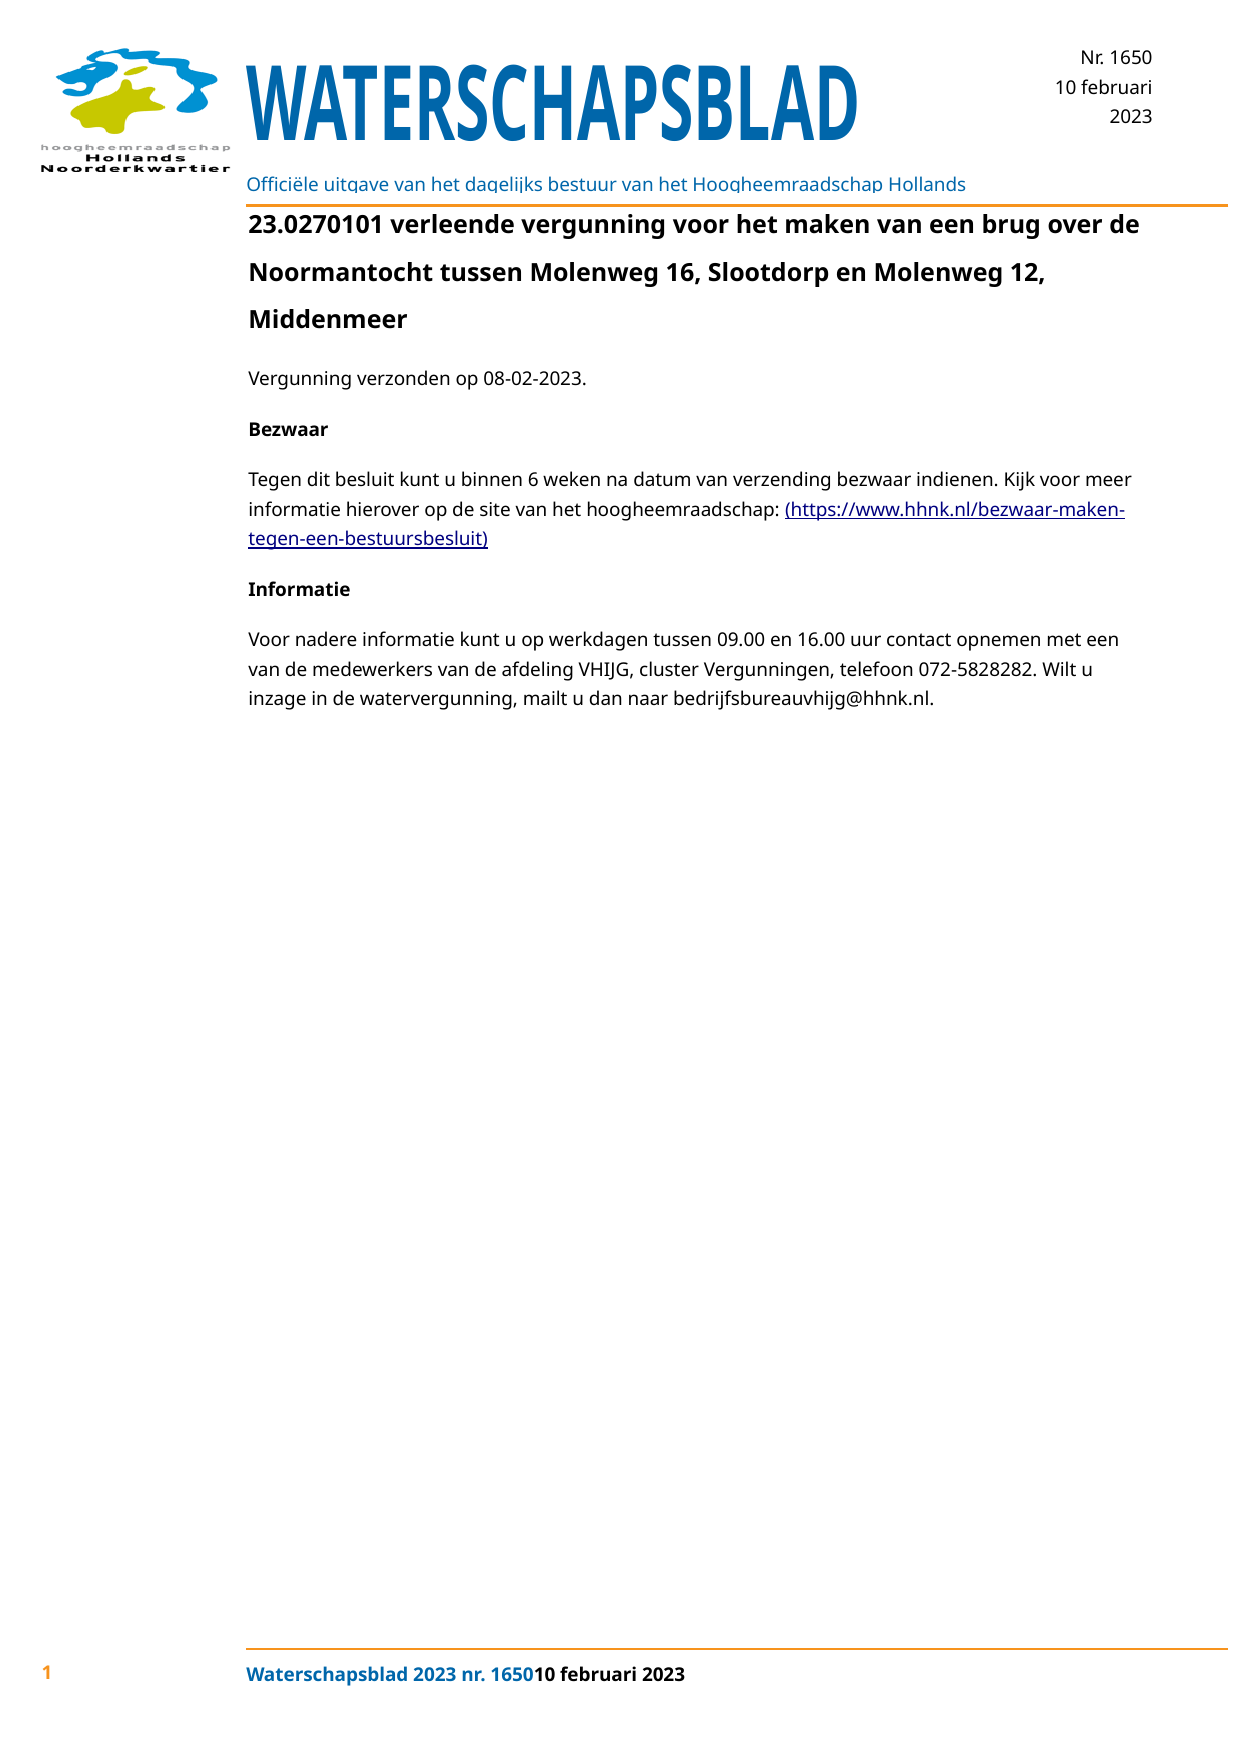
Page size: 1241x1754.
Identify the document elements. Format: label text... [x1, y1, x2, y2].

text Bezwaar [248, 416, 1152, 442]
text Tegen dit besluit kunt u binnen 6 weken na datum van verzending bezwaar indienen. Kijk voor meer informatie hierover op de site van het hoogheemraadschap: (https://www.hhnk.nl/bezwaar-maken-tegen-een-bestuursbesluit) [248, 466, 1152, 551]
text Vergunning verzonden op 08-02-2023. [248, 366, 1152, 391]
text 23.0270101 verleende vergunning voor het maken van een brug over de Noormantocht tussen Molenweg 16, Slootdorp en Molenweg 12, Middenmeer [248, 207, 1152, 336]
text Informatie [248, 576, 1152, 602]
text Voor nadere informatie kunt u op werkdagen tussen 09.00 en 16.00 uur contact opnemen met een van de medewerkers van de afdeling VHIJG, cluster Vergunningen, telefoon 072-5828282. Wilt u inzage in de watervergunning, mailt u dan naar bedrijfsbureauvhijg@hhnk.nl. [248, 626, 1152, 711]
picture [41, 47, 231, 172]
